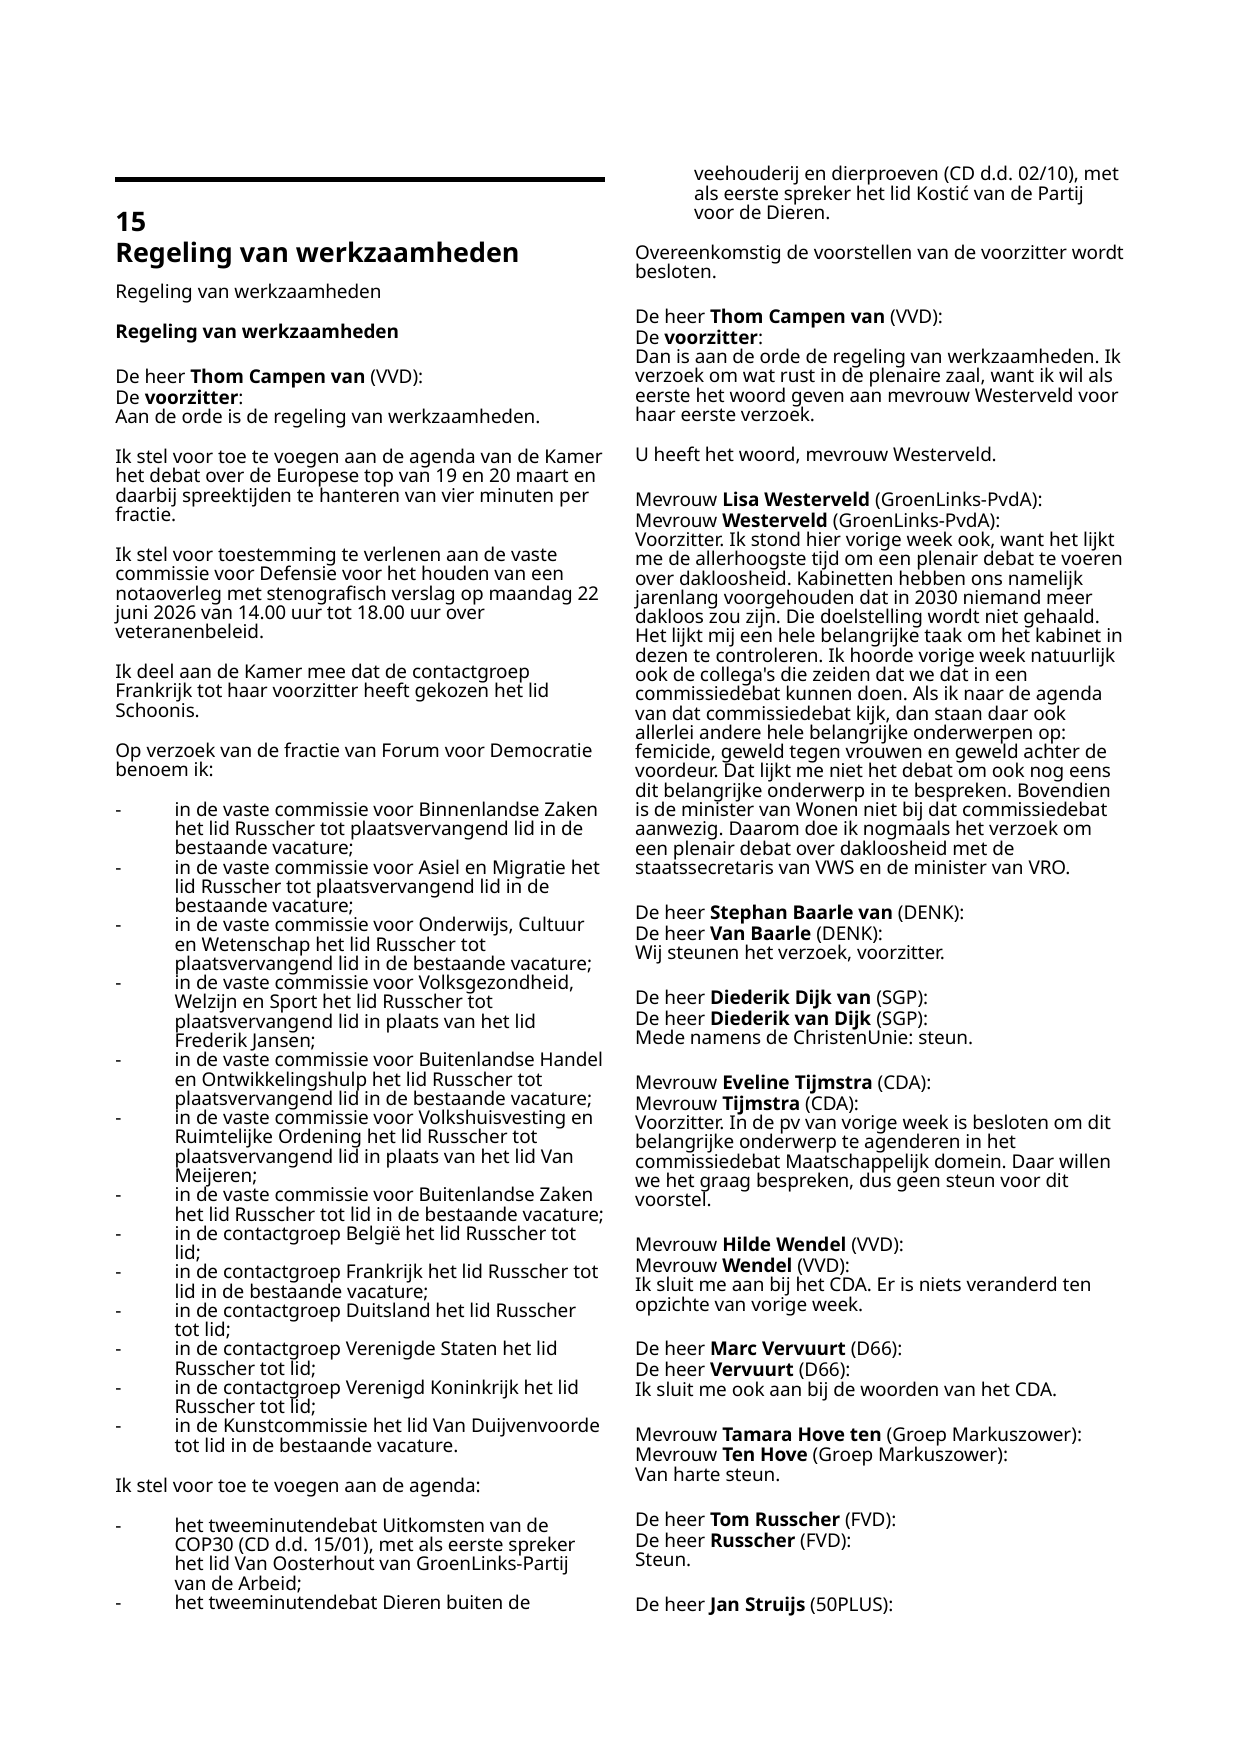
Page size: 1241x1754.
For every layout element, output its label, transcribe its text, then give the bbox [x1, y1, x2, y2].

text Voorzitter. Ik stond hier vorige week ook, want het lijkt me de allerhoogste tijd om een plenair debat te voeren over dakloosheid. Kabinetten hebben ons namelijk jarenlang voorgehouden dat in 2030 niemand meer dakloos zou zijn. Die doelstelling wordt niet gehaald. Het lijkt mij een hele belangrijke taak om het kabinet in dezen te controleren. Ik hoorde vorige week natuurlijk ook de collega's die zeiden dat we dat in een commissiedebat kunnen doen. Als ik naar de agenda van dat commissiedebat kijk, dan staan daar ook allerlei andere hele belangrijke onderwerpen op: femicide, geweld tegen vrouwen en geweld achter de voordeur. Dat lijkt me niet het debat om ook nog eens dit belangrijke onderwerp in te bespreken. Bovendien is de minister van Wonen niet bij dat commissiedebat aanwezig. Daarom doe ik nogmaals het verzoek om een plenair debat over dakloosheid met de staatssecretaris van VWS en de minister van VRO. [635, 531, 1125, 878]
text De heer Stephan Baarle van (DENK): [635, 899, 1125, 924]
list in de vaste commissie voor Buitenlandse Handel en Ontwikkelingshulp het lid Russcher tot plaatsvervangend lid in de bestaande vacature; [115, 1051, 605, 1109]
text Ik stel voor toe te voegen aan de agenda van de Kamer het debat over de Europese top van 19 en 20 maart en daarbij spreektijden te hanteren van vier minuten per fractie. [115, 448, 605, 525]
text Ik stel voor toe te voegen aan de agenda: [115, 1477, 605, 1496]
list in de contactgroep Frankrijk het lid Russcher tot lid in de bestaande vacature; [115, 1263, 605, 1302]
text Aan de orde is de regeling van werkzaamheden. [115, 408, 605, 427]
text Overeenkomstig de voorstellen van de voorzitter wordt besloten. [635, 244, 1125, 282]
text Regeling van werkzaamheden [115, 239, 605, 283]
list in de vaste commissie voor Asiel en Migratie het lid Russcher tot plaatsvervangend lid in de bestaande vacature; [115, 859, 605, 916]
text Ik stel voor toestemming te verlenen aan de vaste commissie voor Defensie voor het houden van een notaoverleg met stenografisch verslag op maandag 22 juni 2026 van 14.00 uur tot 18.00 uur over veteranenbeleid. [115, 546, 605, 642]
list het tweeminutendebat Uitkomsten van de COP30 (CD d.d. 15/01), met als eerste spreker het lid Van Oosterhout van GroenLinks-Partij van de Arbeid; [115, 1517, 605, 1594]
text De heer Jan Struijs (50PLUS): [635, 1591, 1125, 1617]
text 15 [115, 203, 605, 239]
text De heer Tom Russcher (FVD): [635, 1506, 1125, 1532]
text Voorzitter. In de pv van vorige week is besloten om dit belangrijke onderwerp te agenderen in het commissiedebat Maatschappelijk domein. Daar willen we het graag bespreken, dus geen steun voor dit voorstel. [635, 1114, 1125, 1210]
list veehouderij en dierproeven (CD d.d. 02/10), met als eerste spreker het lid Kostić van de Partij voor de Dieren. [635, 165, 1125, 223]
text De heer Marc Vervuurt (D66): [635, 1336, 1125, 1361]
text Steun. [635, 1551, 1125, 1570]
text Mede namens de ChristenUnie: steun. [635, 1029, 1125, 1048]
text De heer Russcher (FVD): [635, 1532, 1125, 1551]
text Wij steunen het verzoek, voorzitter. [635, 944, 1125, 963]
text De voorzitter: [635, 329, 1125, 348]
text De heer Van Baarle (DENK): [635, 924, 1125, 944]
text Mevrouw Tijmstra (CDA): [635, 1095, 1125, 1114]
text Van harte steun. [635, 1466, 1125, 1485]
list in de contactgroep Verenigde Staten het lid Russcher tot lid; [115, 1340, 605, 1379]
list het tweeminutendebat Dieren buiten de [115, 1594, 605, 1613]
list in de contactgroep Verenigd Koninkrijk het lid Russcher tot lid; [115, 1379, 605, 1417]
text Regeling van werkzaamheden [115, 283, 605, 302]
text Mevrouw Hilde Wendel (VVD): [635, 1231, 1125, 1257]
list in de vaste commissie voor Volkshuisvesting en Ruimtelijke Ordening het lid Russcher tot plaatsvervangend lid in plaats van het lid Van Meijeren; [115, 1109, 605, 1186]
text Op verzoek van de fractie van Forum voor Democratie benoem ik: [115, 742, 605, 780]
text Dan is aan de orde de regeling van werkzaamheden. Ik verzoek om wat rust in de plenaire zaal, want ik wil als eerste het woord geven aan mevrouw Westerveld voor haar eerste verzoek. [635, 348, 1125, 425]
text Mevrouw Tamara Hove ten (Groep Markuszower): [635, 1421, 1125, 1446]
list in de contactgroep Duitsland het lid Russcher tot lid; [115, 1302, 605, 1340]
text De heer Diederik van Dijk (SGP): [635, 1010, 1125, 1029]
list in de vaste commissie voor Onderwijs, Cultuur en Wetenschap het lid Russcher tot plaatsvervangend lid in de bestaande vacature; [115, 916, 605, 974]
text Mevrouw Westerveld (GroenLinks-PvdA): [635, 512, 1125, 531]
text Ik sluit me ook aan bij de woorden van het CDA. [635, 1381, 1125, 1400]
list in de vaste commissie voor Binnenlandse Zaken het lid Russcher tot plaatsvervangend lid in de bestaande vacature; [115, 801, 605, 859]
text Ik sluit me aan bij het CDA. Er is niets veranderd ten opzichte van vorige week. [635, 1276, 1125, 1315]
text De heer Vervuurt (D66): [635, 1361, 1125, 1381]
text De voorzitter: [115, 389, 605, 408]
list in de vaste commissie voor Volksgezondheid, Welzijn en Sport het lid Russcher tot plaatsvervangend lid in plaats van het lid Frederik Jansen; [115, 974, 605, 1051]
text Mevrouw Lisa Westerveld (GroenLinks-PvdA): [635, 486, 1125, 512]
text U heeft het woord, mevrouw Westerveld. [635, 446, 1125, 465]
text De heer Diederik Dijk van (SGP): [635, 984, 1125, 1010]
text Mevrouw Eveline Tijmstra (CDA): [635, 1069, 1125, 1095]
text Regeling van werkzaamheden [115, 323, 605, 342]
text Ik deel aan de Kamer mee dat de contactgroep Frankrijk tot haar voorzitter heeft gekozen het lid Schoonis. [115, 663, 605, 721]
list in de contactgroep België het lid Russcher tot lid; [115, 1225, 605, 1263]
list in de vaste commissie voor Buitenlandse Zaken het lid Russcher tot lid in de bestaande vacature; [115, 1186, 605, 1225]
text De heer Thom Campen van (VVD): [115, 363, 605, 389]
text Mevrouw Ten Hove (Groep Markuszower): [635, 1446, 1125, 1466]
text Mevrouw Wendel (VVD): [635, 1257, 1125, 1276]
text De heer Thom Campen van (VVD): [635, 303, 1125, 329]
list in de Kunstcommissie het lid Van Duijvenvoorde tot lid in de bestaande vacature. [115, 1417, 605, 1456]
